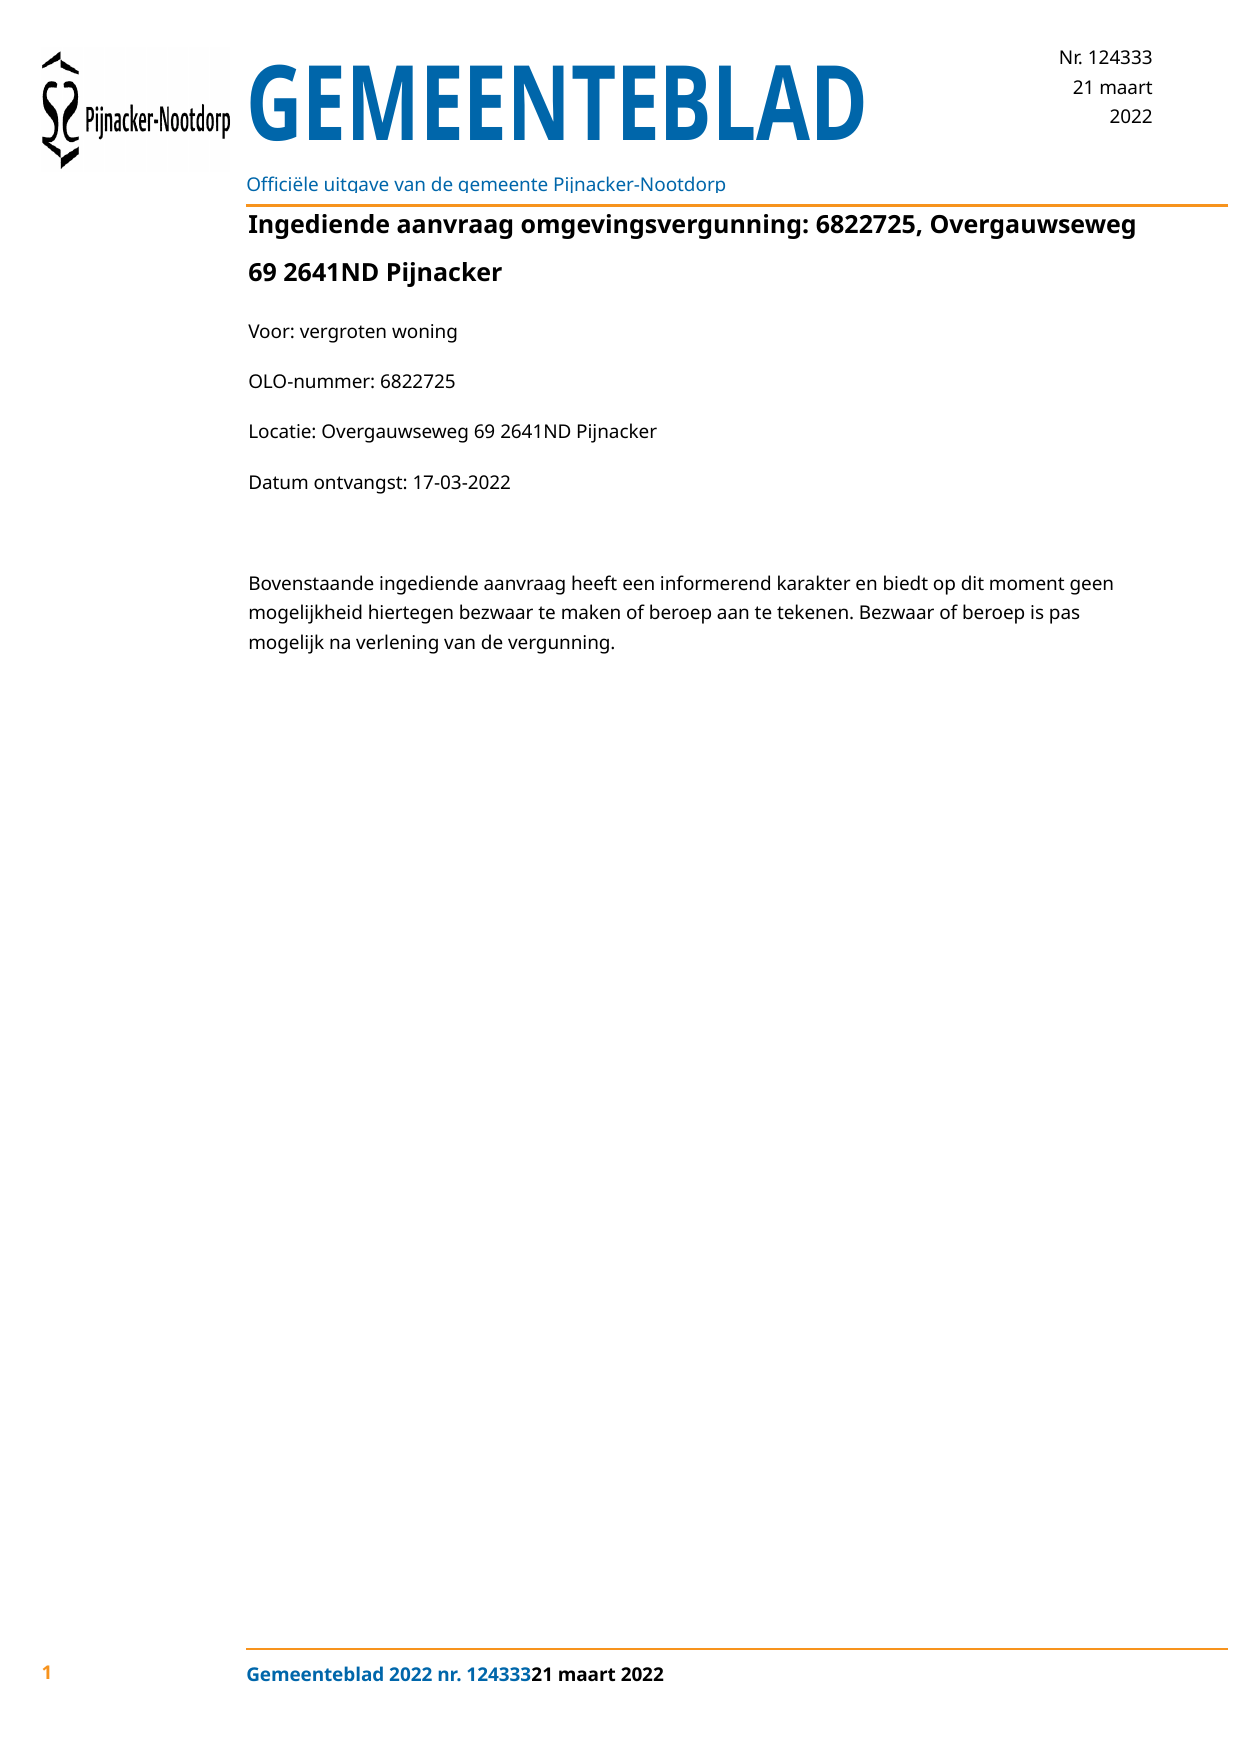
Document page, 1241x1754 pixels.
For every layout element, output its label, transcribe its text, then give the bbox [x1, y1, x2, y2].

text Ingediende aanvraag omgevingsvergunning: 6822725, Overgauwseweg 69 2641ND Pijnacker [248, 207, 1152, 288]
text OLO-nummer: 6822725 [248, 368, 1152, 394]
text Voor: vergroten woning [248, 318, 1152, 344]
picture [41, 47, 231, 172]
text Locatie: Overgauwseweg 69 2641ND Pijnacker [248, 419, 1152, 444]
text Datum ontvangst: 17-03-2022 [248, 469, 1152, 495]
text Bovenstaande ingediende aanvraag heeft een informerend karakter en biedt op dit moment geen mogelijkheid hiertegen bezwaar te maken of beroep aan te tekenen. Bezwaar of beroep is pas mogelijk na verlening van de vergunning. [248, 570, 1152, 655]
